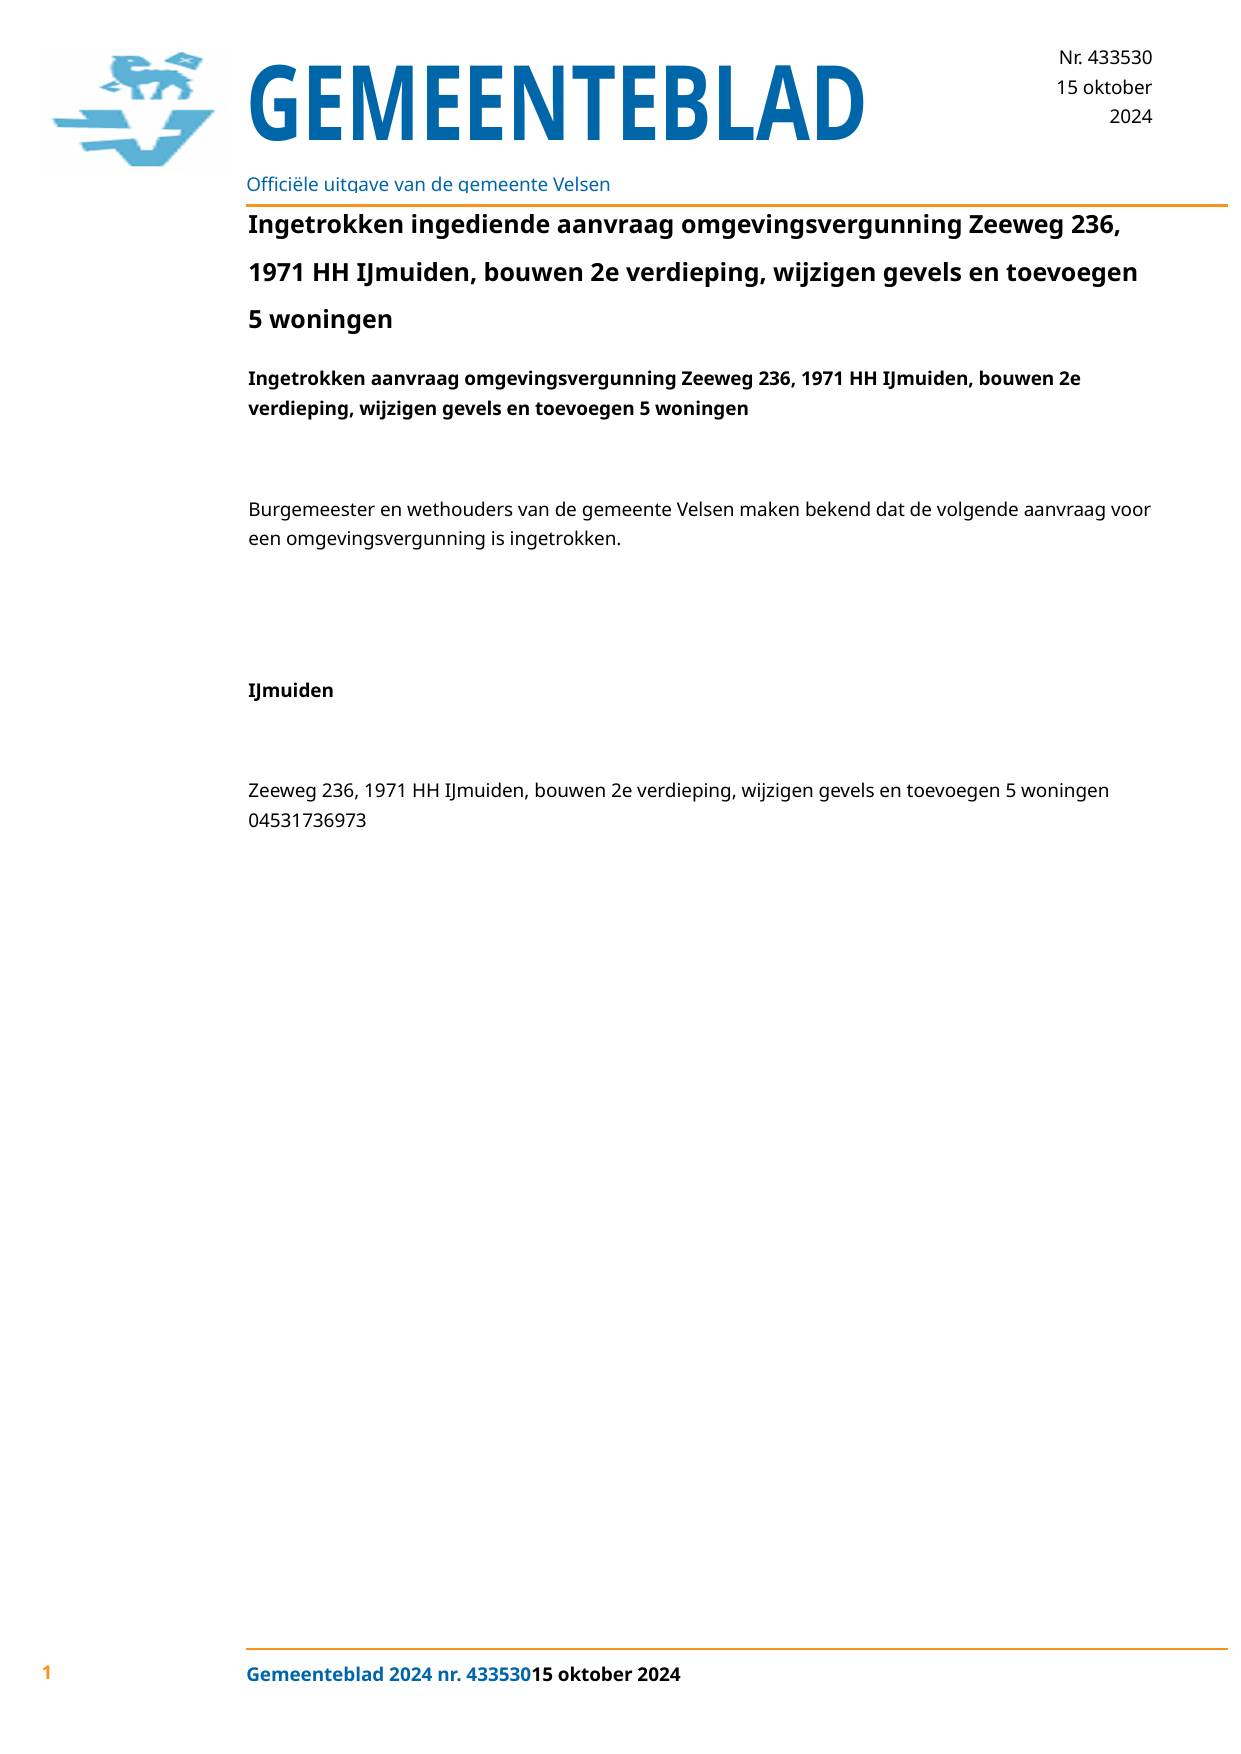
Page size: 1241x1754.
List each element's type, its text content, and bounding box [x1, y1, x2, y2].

text Ingetrokken aanvraag omgevingsvergunning Zeeweg 236, 1971 HH IJmuiden, bouwen 2e verdieping, wijzigen gevels en toevoegen 5 woningen [248, 366, 1152, 421]
picture [41, 47, 231, 172]
text Zeeweg 236, 1971 HH IJmuiden, bouwen 2e verdieping, wijzigen gevels en toevoegen 5 woningen 04531736973 [248, 778, 1152, 833]
text IJmuiden [248, 677, 1152, 702]
text Burgemeester en wethouders van de gemeente Velsen maken bekend dat de volgende aanvraag voor een omgevingsvergunning is ingetrokken. [248, 496, 1152, 551]
text Ingetrokken ingediende aanvraag omgevingsvergunning Zeeweg 236, 1971 HH IJmuiden, bouwen 2e verdieping, wijzigen gevels en toevoegen 5 woningen [248, 207, 1152, 336]
